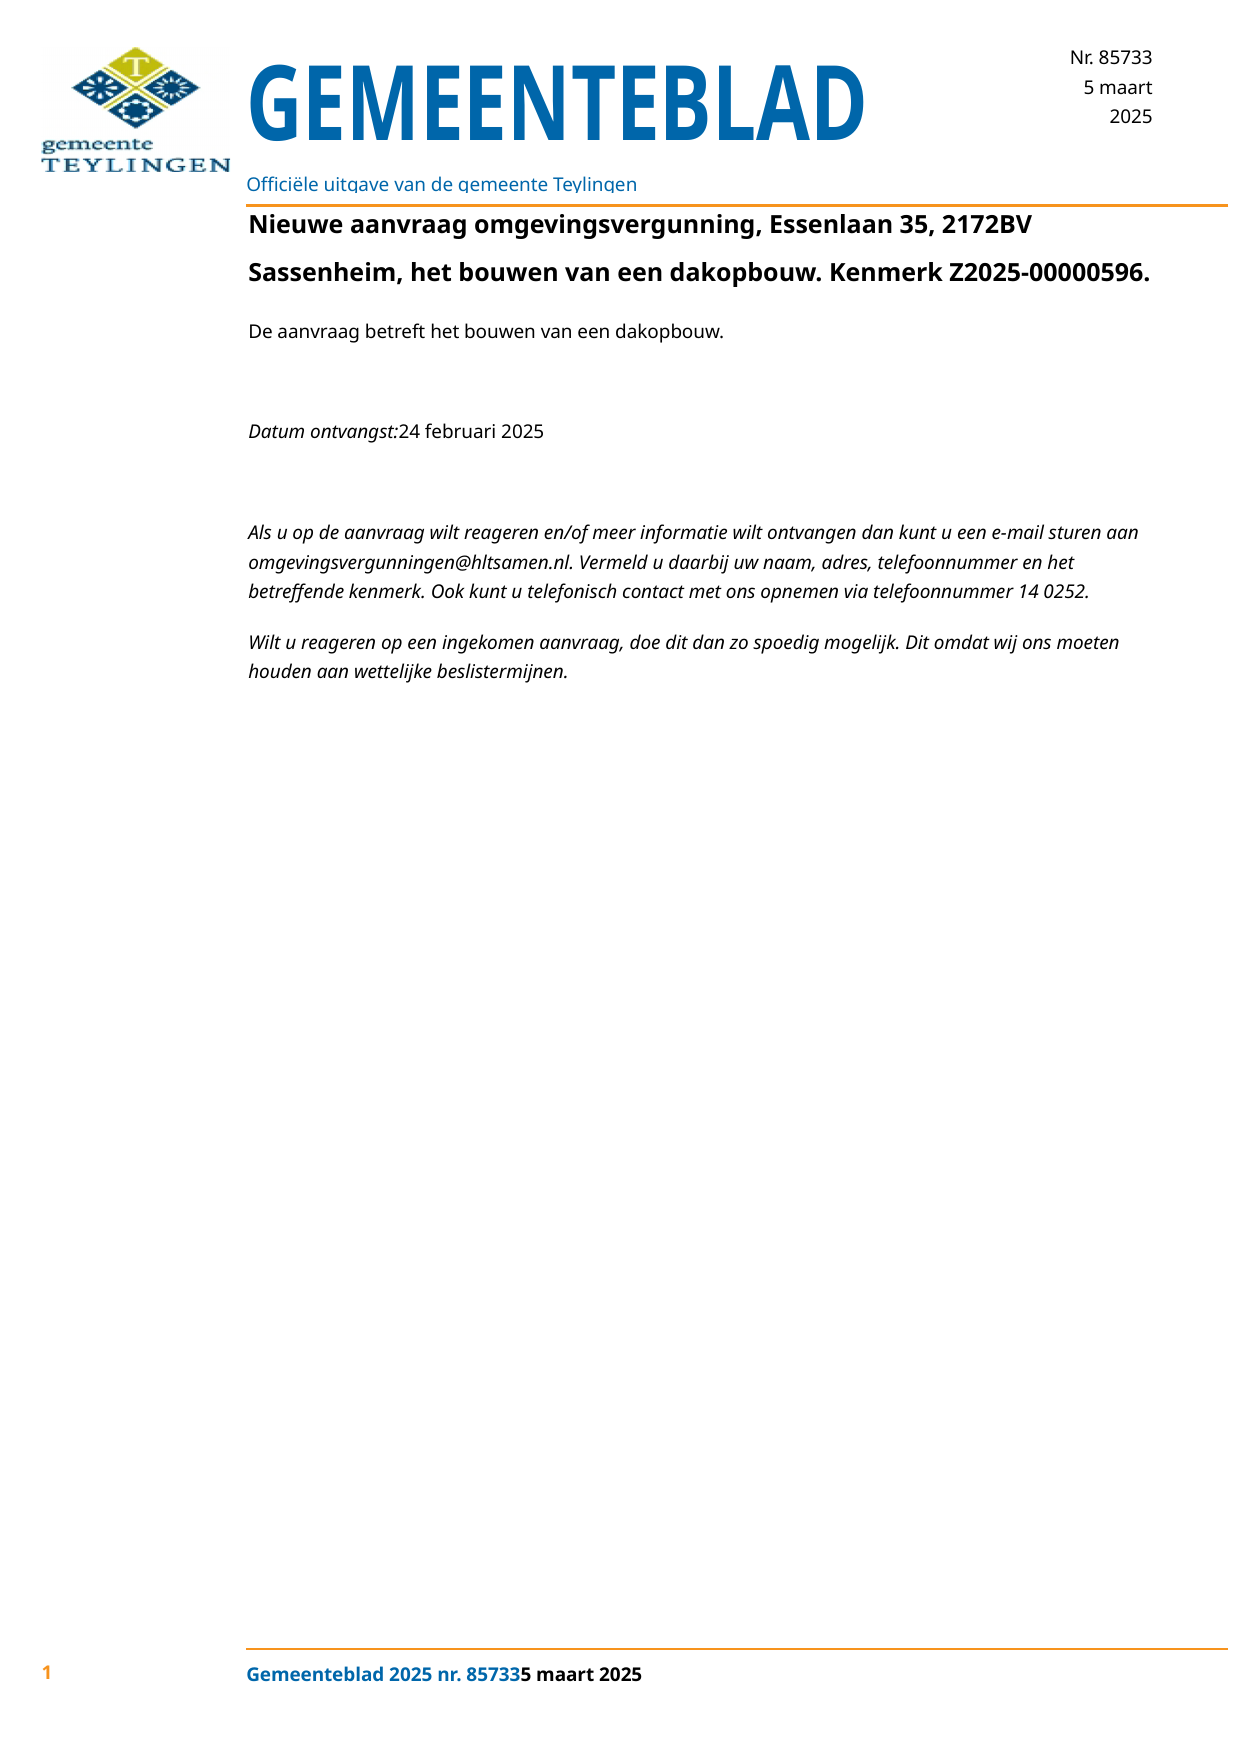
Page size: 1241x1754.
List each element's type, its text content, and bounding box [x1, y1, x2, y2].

text Als u op de aanvraag wilt reageren en/of meer informatie wilt ontvangen dan kunt u een e-mail sturen aan omgevingsvergunningen@hltsamen.nl. Vermeld u daarbij uw naam, adres, telefoonnummer en het betreffende kenmerk. Ook kunt u telefonisch contact met ons opnemen via telefoonnummer 14 0252. [248, 519, 1152, 604]
text Wilt u reageren op een ingekomen aanvraag, doe dit dan zo spoedig mogelijk. Dit omdat wij ons moeten houden aan wettelijke beslistermijnen. [248, 629, 1152, 684]
text Datum ontvangst:24 februari 2025 [248, 419, 1152, 444]
text De aanvraag betreft het bouwen van een dakopbouw. [248, 318, 1152, 344]
picture [41, 47, 231, 172]
text Nieuwe aanvraag omgevingsvergunning, Essenlaan 35, 2172BV Sassenheim, het bouwen van een dakopbouw. Kenmerk Z2025-00000596. [248, 207, 1152, 288]
